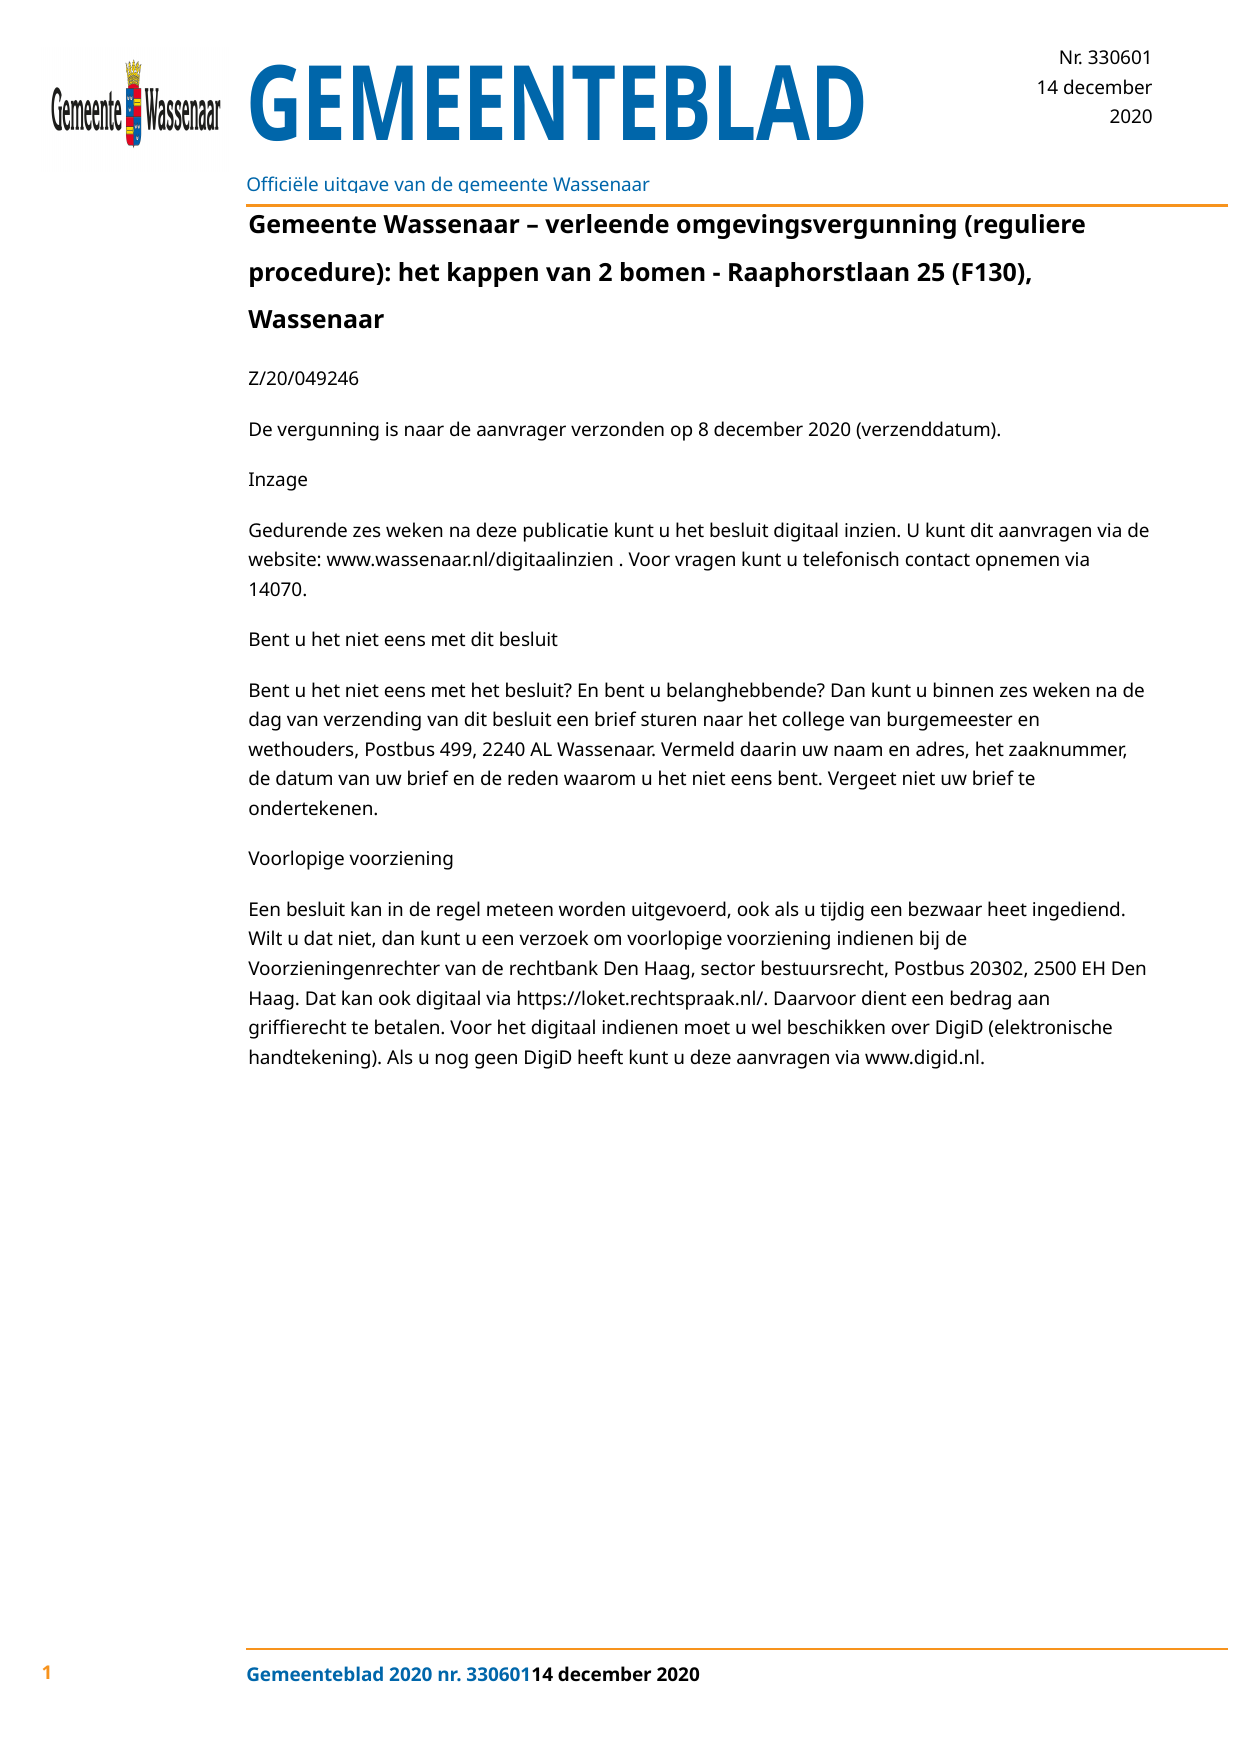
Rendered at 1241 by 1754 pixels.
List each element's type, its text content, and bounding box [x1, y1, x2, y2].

text De vergunning is naar de aanvrager verzonden op 8 december 2020 (verzenddatum). [248, 416, 1152, 442]
picture [41, 47, 231, 172]
text Gemeente Wassenaar – verleende omgevingsvergunning (reguliere procedure): het kappen van 2 bomen - Raaphorstlaan 25 (F130), Wassenaar [248, 207, 1152, 336]
text Z/20/049246 [248, 366, 1152, 391]
text Inzage [248, 466, 1152, 492]
text Bent u het niet eens met dit besluit [248, 626, 1152, 652]
text Een besluit kan in de regel meteen worden uitgevoerd, ook als u tijdig een bezwaar heet ingediend. Wilt u dat niet, dan kunt u een verzoek om voorlopige voorziening indienen bij de Voorzieningenrechter van de rechtbank Den Haag, sector bestuursrecht, Postbus 20302, 2500 EH Den Haag. Dat kan ook digitaal via https://loket.rechtspraak.nl/. Daarvoor dient een bedrag aan griffierecht te betalen. Voor het digitaal indienen moet u wel beschikken over DigiD (elektronische handtekening). Als u nog geen DigiD heeft kunt u deze aanvragen via www.digid.nl. [248, 896, 1152, 1069]
text Gedurende zes weken na deze publicatie kunt u het besluit digitaal inzien. U kunt dit aanvragen via de website: www.wassenaar.nl/digitaalinzien . Voor vragen kunt u telefonisch contact opnemen via 14070. [248, 517, 1152, 602]
text Voorlopige voorziening [248, 846, 1152, 871]
text Bent u het niet eens met het besluit? En bent u belanghebbende? Dan kunt u binnen zes weken na de dag van verzending van dit besluit een brief sturen naar het college van burgemeester en wethouders, Postbus 499, 2240 AL Wassenaar. Vermeld daarin uw naam en adres, het zaaknummer, de datum van uw brief en de reden waarom u het niet eens bent. Vergeet niet uw brief te ondertekenen. [248, 677, 1152, 821]
